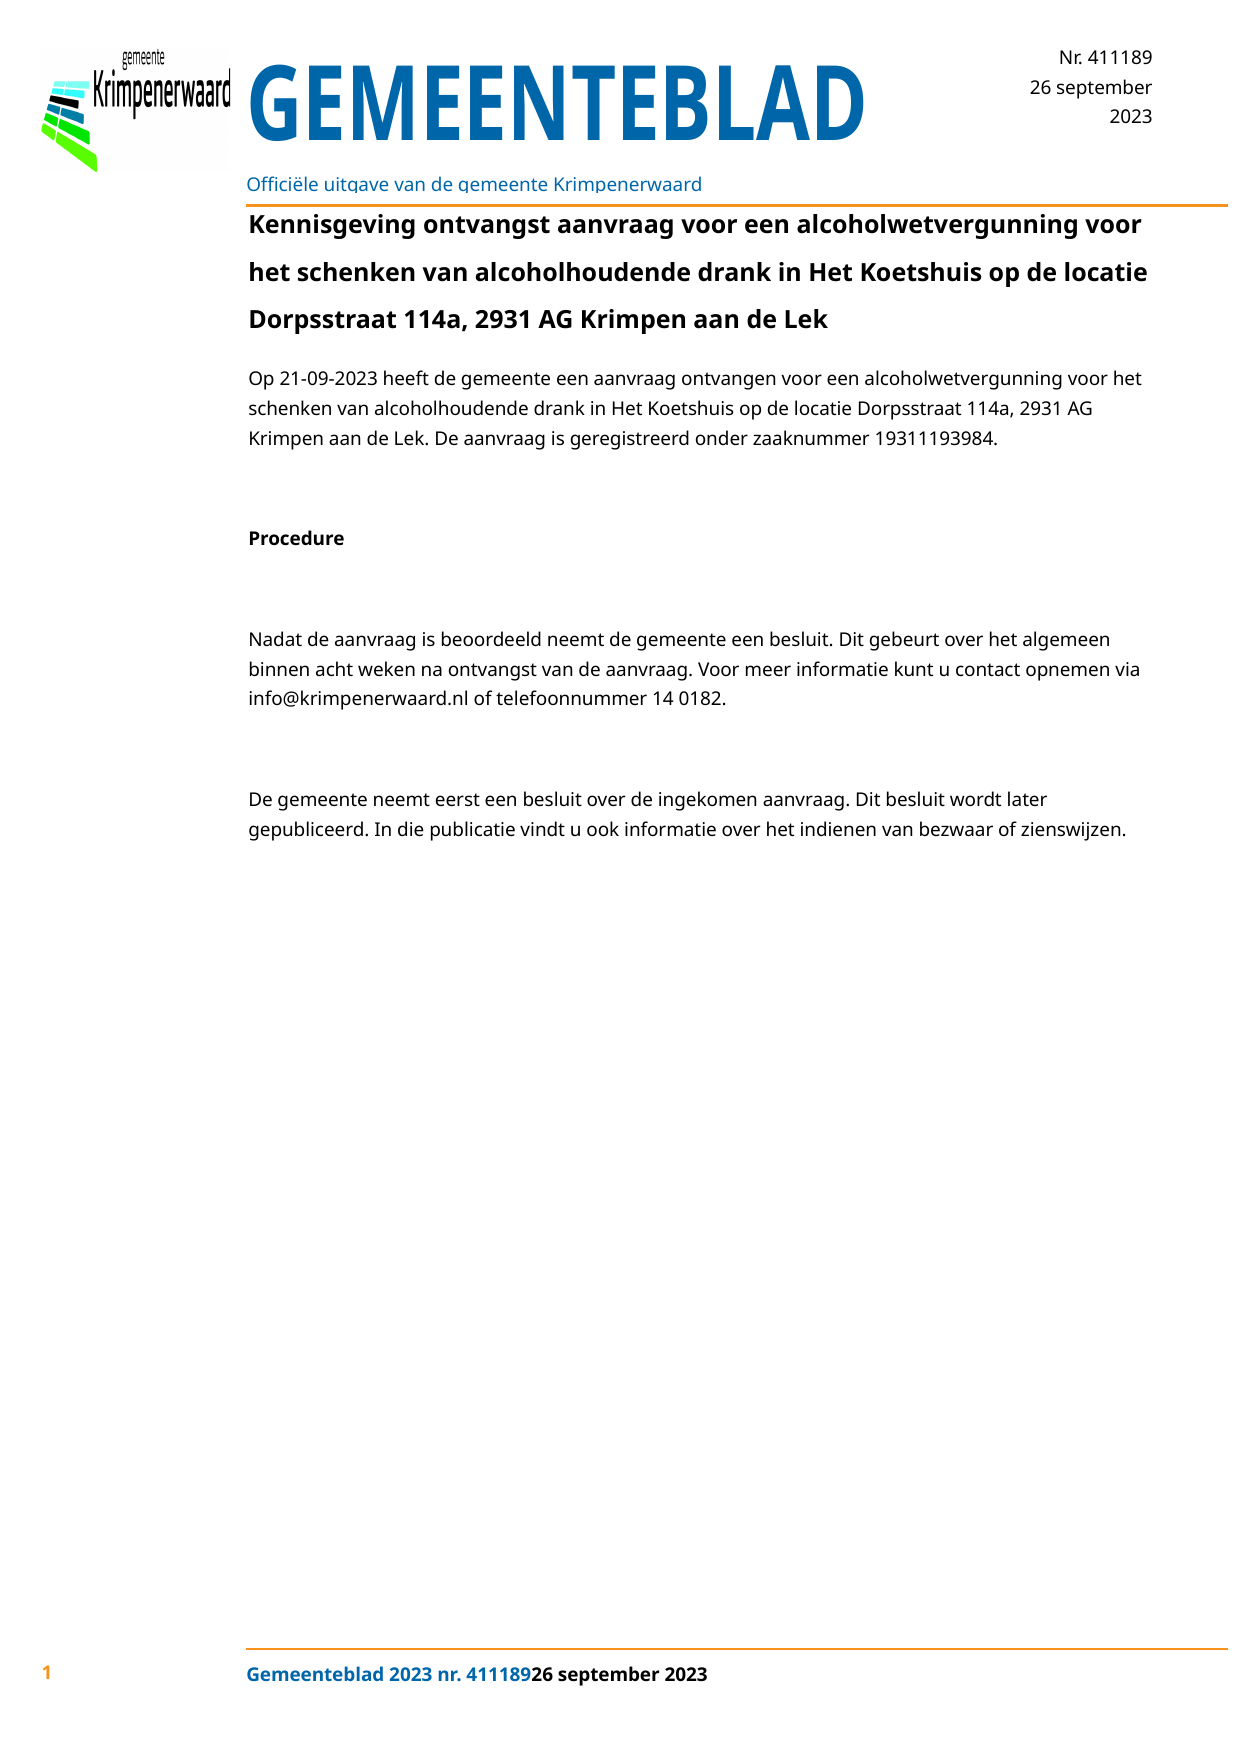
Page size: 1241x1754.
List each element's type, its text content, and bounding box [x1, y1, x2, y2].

text Procedure [248, 526, 1152, 551]
text Op 21-09-2023 heeft de gemeente een aanvraag ontvangen voor een alcoholwetvergunning voor het schenken van alcoholhoudende drank in Het Koetshuis op de locatie Dorpsstraat 114a, 2931 AG Krimpen aan de Lek. De aanvraag is geregistreerd onder zaaknummer 19311193984. [248, 366, 1152, 450]
text Nadat de aanvraag is beoordeeld neemt de gemeente een besluit. Dit gebeurt over het algemeen binnen acht weken na ontvangst van de aanvraag. Voor meer informatie kunt u contact opnemen via info@krimpenerwaard.nl of telefoonnummer 14 0182. [248, 626, 1152, 711]
picture [41, 47, 231, 172]
text Kennisgeving ontvangst aanvraag voor een alcoholwetvergunning voor het schenken van alcoholhoudende drank in Het Koetshuis op de locatie Dorpsstraat 114a, 2931 AG Krimpen aan de Lek [248, 207, 1152, 336]
text De gemeente neemt eerst een besluit over de ingekomen aanvraag. Dit besluit wordt later gepubliceerd. In die publicatie vindt u ook informatie over het indienen van bezwaar of zienswijzen. [248, 786, 1152, 842]
